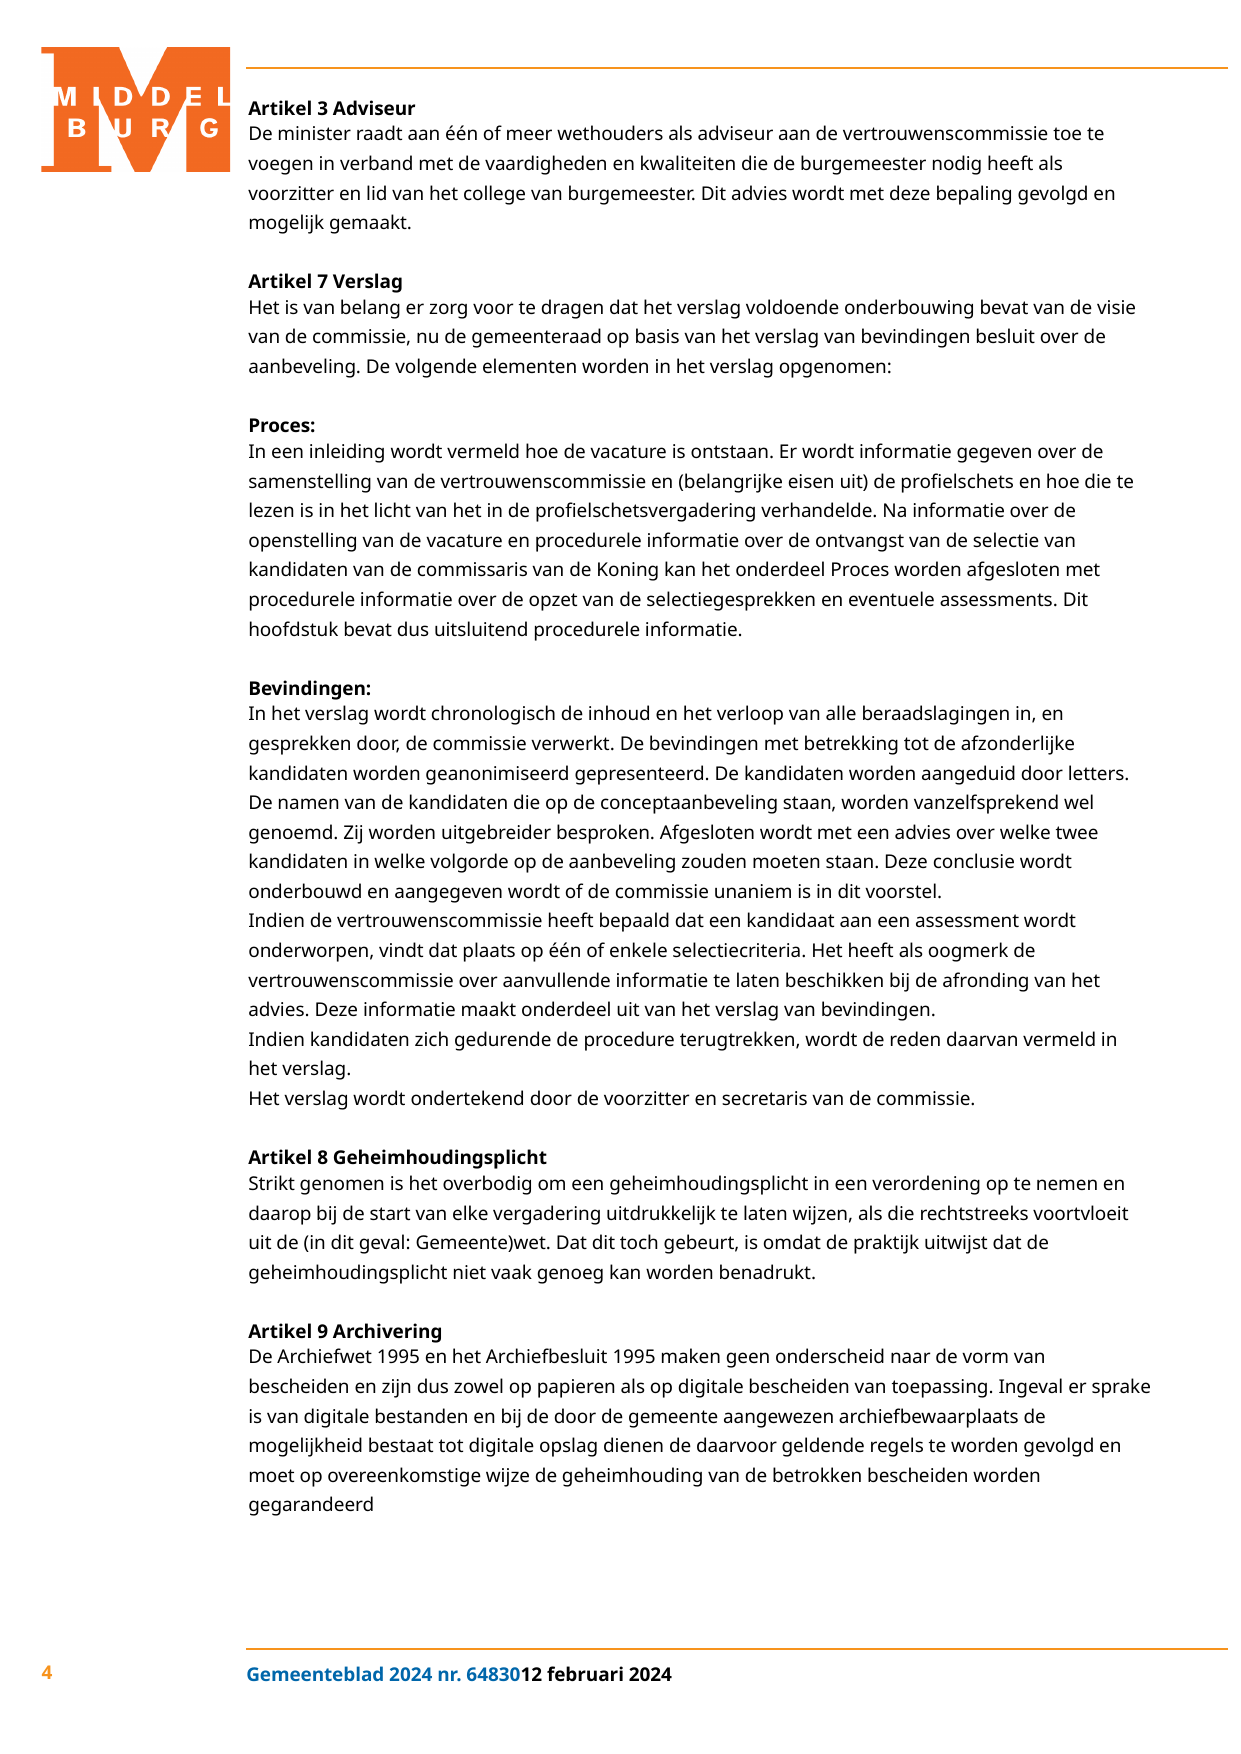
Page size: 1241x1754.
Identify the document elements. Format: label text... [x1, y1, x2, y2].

text In het verslag wordt chronologisch de inhoud en het verloop van alle beraadslagingen in, en gesprekken door, de commissie verwerkt. De bevindingen met betrekking tot de afzonderlijke kandidaten worden geanonimiseerd gepresenteerd. De kandidaten worden aangeduid door letters. De namen van de kandidaten die op de conceptaanbeveling staan, worden vanzelfsprekend wel genoemd. Zij worden uitgebreider besproken. Afgesloten wordt met een advies over welke twee kandidaten in welke volgorde op de aanbeveling zouden moeten staan. Deze conclusie wordt onderbouwd en aangegeven wordt of de commissie unaniem is in dit voorstel. [248, 701, 1152, 904]
text Artikel 7 Verslag [248, 268, 1152, 294]
text Het is van belang er zorg voor te dragen dat het verslag voldoende onderbouwing bevat van de visie van de commissie, nu de gemeenteraad op basis van het verslag van bevindingen besluit over de aanbeveling. De volgende elementen worden in het verslag opgenomen: [248, 294, 1152, 379]
picture [41, 47, 231, 172]
text Artikel 3 Adviseur [248, 95, 1152, 121]
text Artikel 8 Geheimhoudingsplicht [248, 1144, 1152, 1170]
text De minister raadt aan één of meer wethouders als adviseur aan de vertrouwenscommissie toe te voegen in verband met de vaardigheden en kwaliteiten die de burgemeester nodig heeft als voorzitter en lid van het college van burgemeester. Dit advies wordt met deze bepaling gevolgd en mogelijk gemaakt. [248, 121, 1152, 235]
text In een inleiding wordt vermeld hoe de vacature is ontstaan. Er wordt informatie gegeven over de samenstelling van de vertrouwenscommissie en (belangrijke eisen uit) de profielschets en hoe die te lezen is in het licht van het in de profielschetsvergadering verhandelde. Na informatie over de openstelling van de vacature en procedurele informatie over de ontvangst van de selectie van kandidaten van de commissaris van de Koning kan het onderdeel Proces worden afgesloten met procedurele informatie over de opzet van de selectiegesprekken en eventuele assessments. Dit hoofdstuk bevat dus uitsluitend procedurele informatie. [248, 438, 1152, 641]
text Het verslag wordt ondertekend door de voorzitter en secretaris van de commissie. [248, 1085, 1152, 1111]
text Indien de vertrouwenscommissie heeft bepaald dat een kandidaat aan een assessment wordt onderworpen, vindt dat plaats op één of enkele selectiecriteria. Het heeft als oogmerk de vertrouwenscommissie over aanvullende informatie te laten beschikken bij de afronding van het advies. Deze informatie maakt onderdeel uit van het verslag van bevindingen. [248, 908, 1152, 1022]
text Indien kandidaten zich gedurende de procedure terugtrekken, wordt de reden daarvan vermeld in het verslag. [248, 1026, 1152, 1081]
text Strikt genomen is het overbodig om een geheimhoudingsplicht in een verordening op te nemen en daarop bij de start van elke vergadering uitdrukkelijk te laten wijzen, als die rechtstreeks voortvloeit uit de (in dit geval: Gemeente)wet. Dat dit toch gebeurt, is omdat de praktijk uitwijst dat de geheimhoudingsplicht niet vaak genoeg kan worden benadrukt. [248, 1170, 1152, 1284]
text Artikel 9 Archivering [248, 1318, 1152, 1344]
text Proces: [248, 412, 1152, 438]
text Bevindingen: [248, 675, 1152, 701]
text De Archiefwet 1995 en het Archiefbesluit 1995 maken geen onderscheid naar de vorm van bescheiden en zijn dus zowel op papieren als op digitale bescheiden van toepassing. Ingeval er sprake is van digitale bestanden en bij de door de gemeente aangewezen archiefbewaarplaats de mogelijkheid bestaat tot digitale opslag dienen de daarvoor geldende regels te worden gevolgd en moet op overeenkomstige wijze de geheimhouding van de betrokken bescheiden worden gegarandeerd [248, 1344, 1152, 1517]
